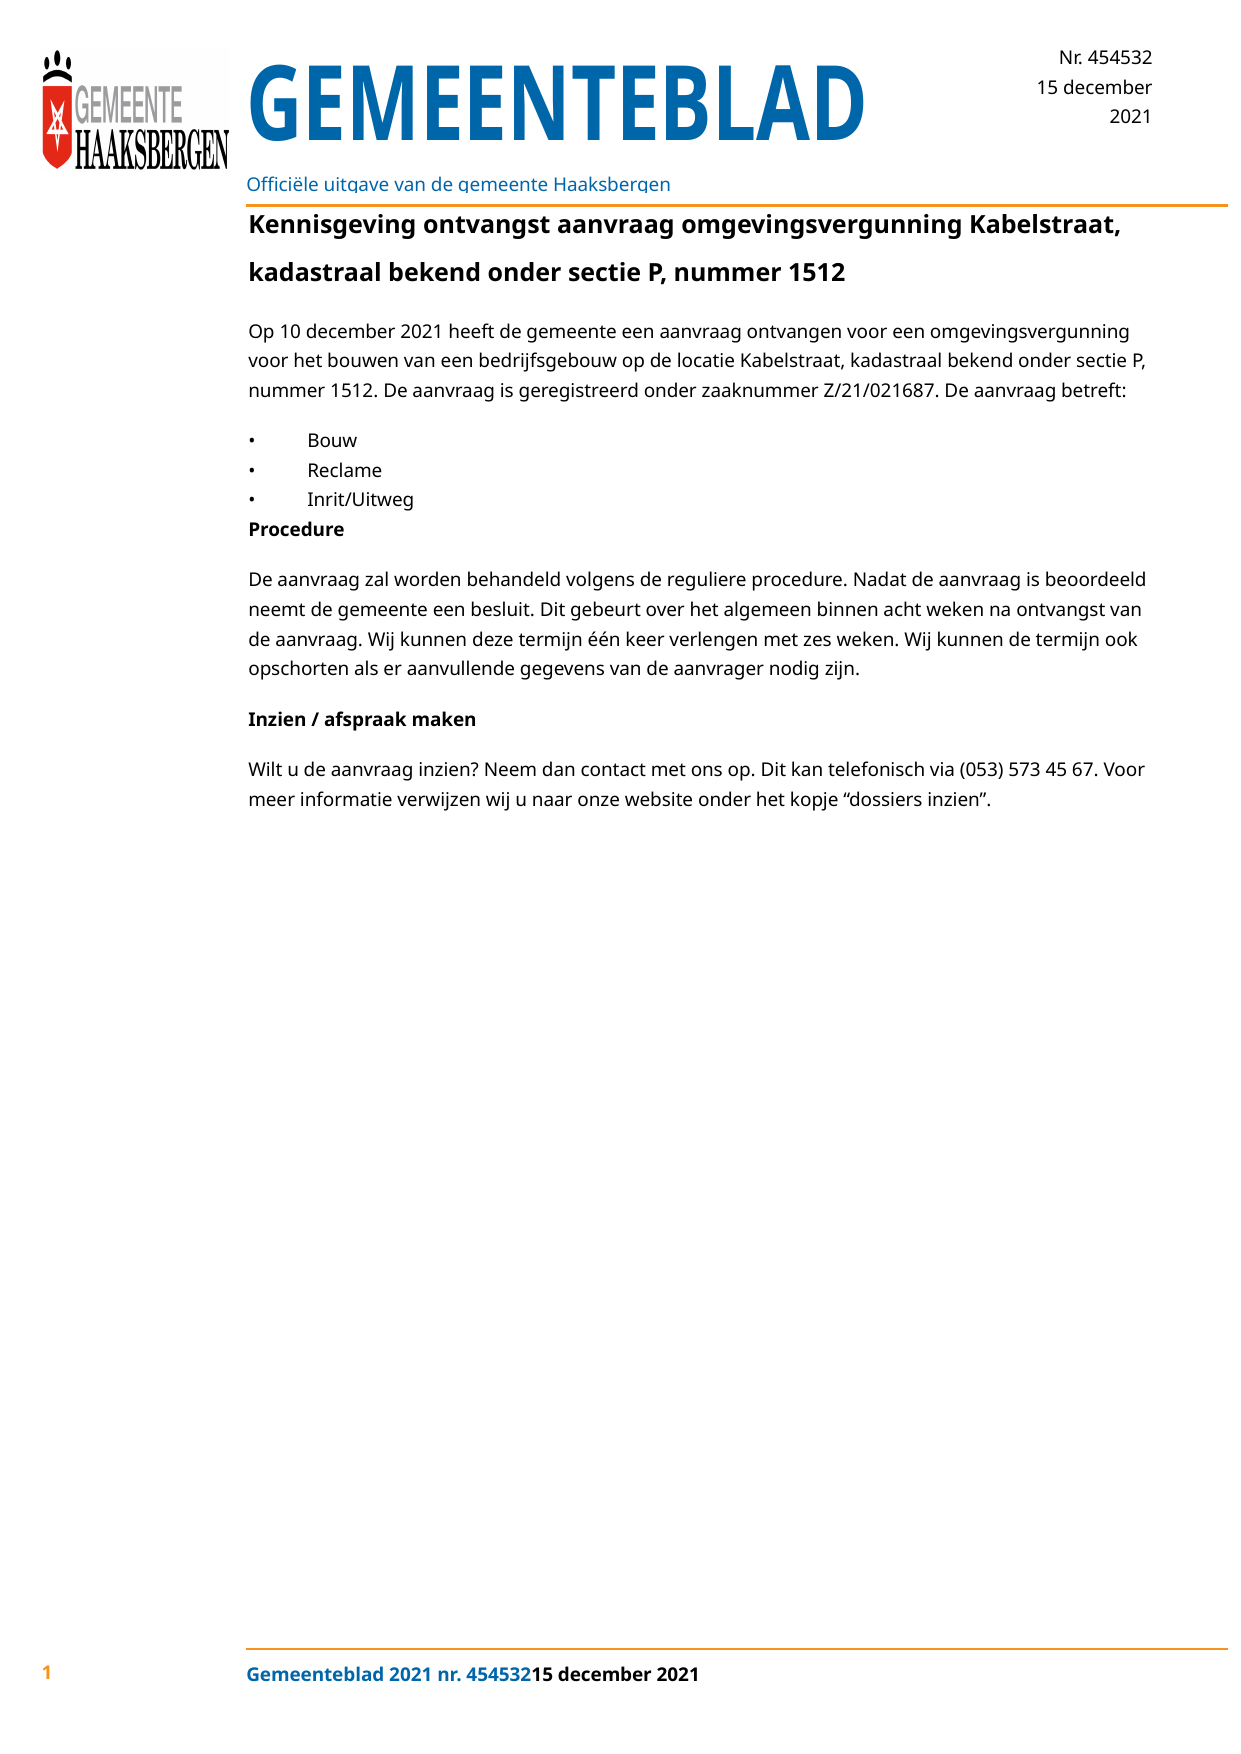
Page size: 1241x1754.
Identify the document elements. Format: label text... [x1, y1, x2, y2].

text Kennisgeving ontvangst aanvraag omgevingsvergunning Kabelstraat, kadastraal bekend onder sectie P, nummer 1512 [248, 207, 1152, 288]
text Procedure [248, 516, 1152, 542]
text Op 10 december 2021 heeft de gemeente een aanvraag ontvangen voor een omgevingsvergunning voor het bouwen van een bedrijfsgebouw op de locatie Kabelstraat, kadastraal bekend onder sectie P, nummer 1512. De aanvraag is geregistreerd onder zaaknummer Z/21/021687. De aanvraag betreft: [248, 318, 1152, 403]
list Inrit/Uitweg [248, 487, 1152, 512]
text De aanvraag zal worden behandeld volgens de reguliere procedure. Nadat de aanvraag is beoordeeld neemt de gemeente een besluit. Dit gebeurt over het algemeen binnen acht weken na ontvangst van de aanvraag. Wij kunnen deze termijn één keer verlengen met zes weken. Wij kunnen de termijn ook opschorten als er aanvullende gegevens van de aanvrager nodig zijn. [248, 567, 1152, 681]
picture [41, 47, 231, 172]
list Reclame [248, 457, 1152, 483]
text Wilt u de aanvraag inzien? Neem dan contact met ons op. Dit kan telefonisch via (053) 573 45 67. Voor meer informatie verwijzen wij u naar onze website onder het kopje “dossiers inzien”. [248, 756, 1152, 812]
text Inzien / afspraak maken [248, 706, 1152, 732]
list Bouw [248, 427, 1152, 453]
